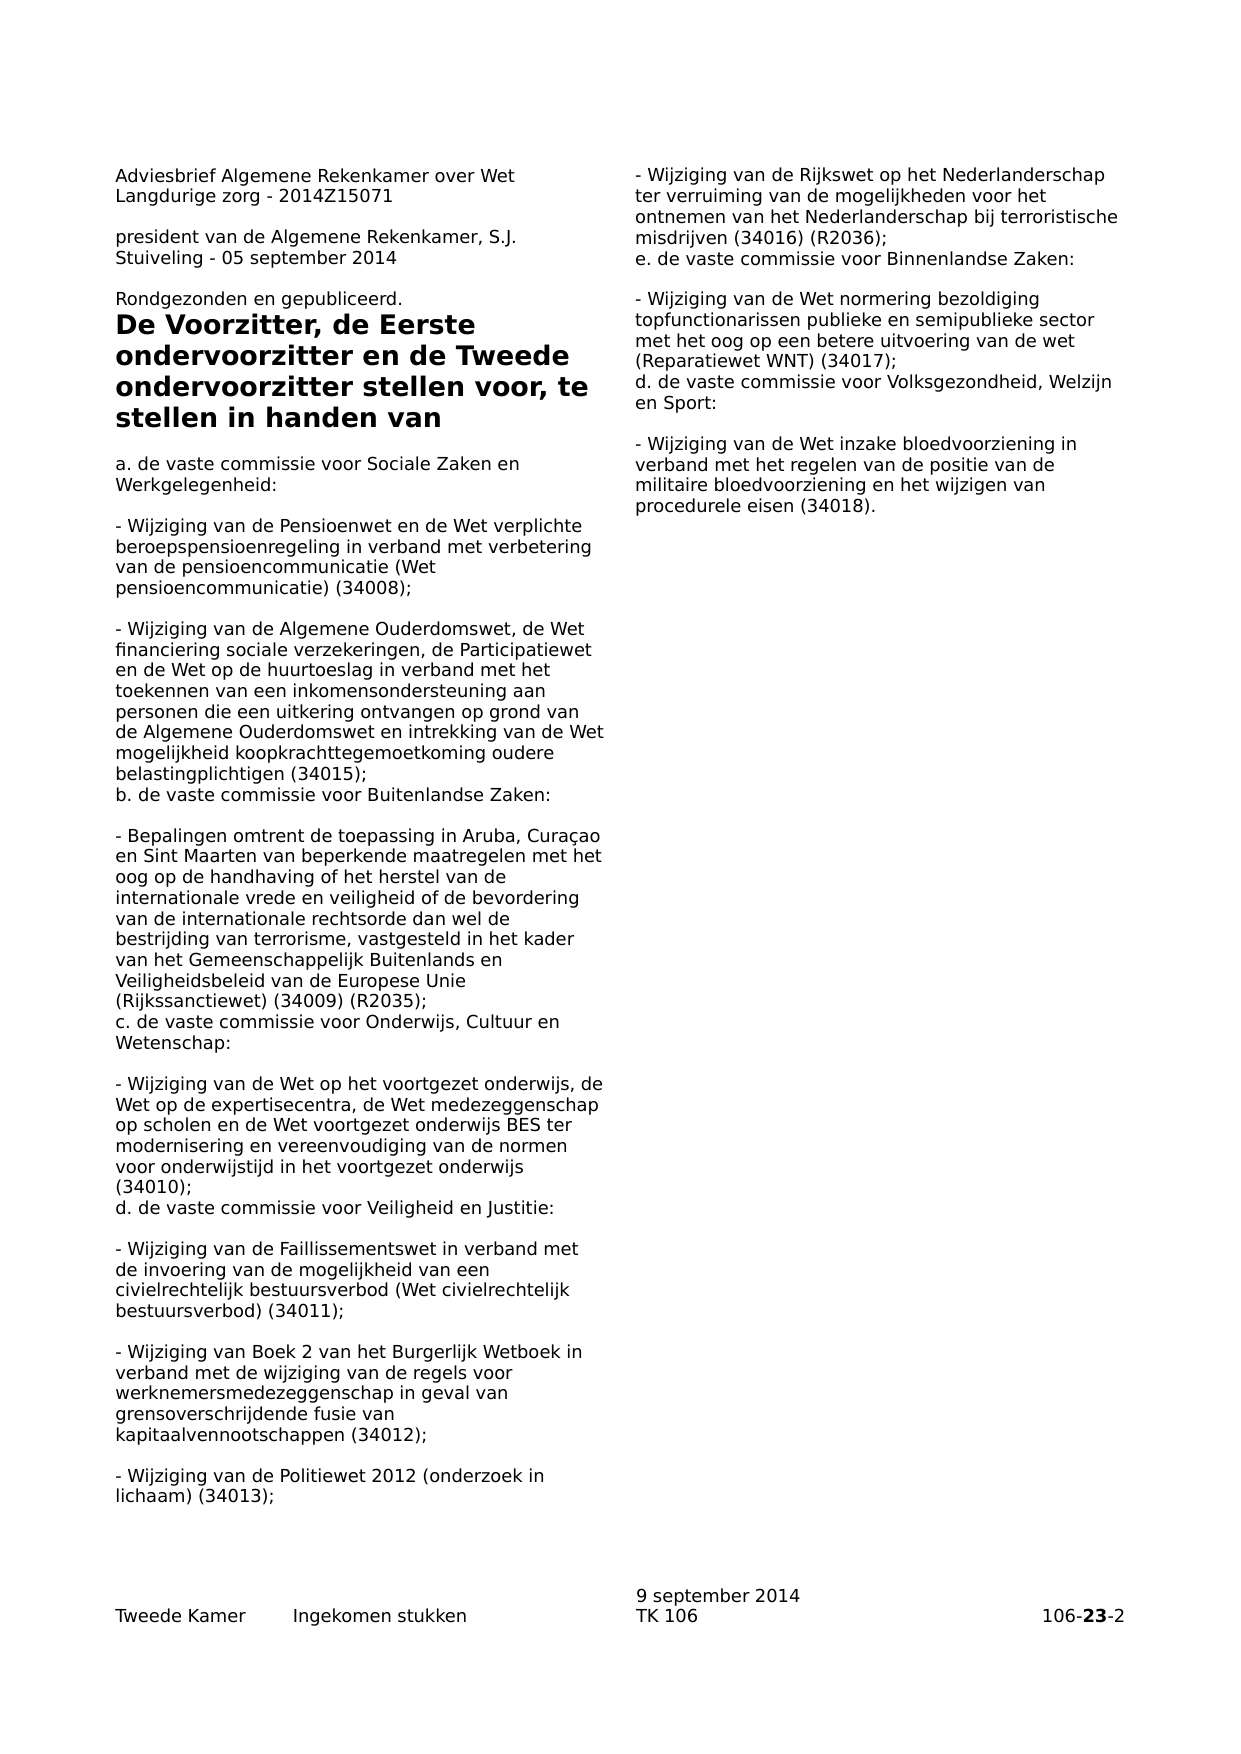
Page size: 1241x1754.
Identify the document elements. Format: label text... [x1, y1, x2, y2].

text - Wijziging van de Rijkswet op het Nederlanderschap ter verruiming van de mogelijkheden voor het ontnemen van het Nederlanderschap bij terroristische misdrijven (34016) (R2036); [635, 165, 1125, 248]
text - Wijziging van de Politiewet 2012 (onderzoek in lichaam) (34013); [115, 1465, 605, 1507]
text - Bepalingen omtrent de toepassing in Aruba, Curaçao en Sint Maarten van beperkende maatregelen met het oog op de handhaving of het herstel van de internationale vrede en veiligheid of de bevordering van de internationale rechtsorde dan wel de bestrijding van terrorisme, vastgesteld in het kader van het Gemeenschappelijk Buitenlands en Veiligheidsbeleid van de Europese Unie (Rijkssanctiewet) (34009) (R2035); [115, 825, 605, 1012]
text Rondgezonden en gepubliceerd. [115, 288, 605, 309]
text a. de vaste commissie voor Sociale Zaken en Werkgelegenheid: [115, 454, 605, 496]
text d. de vaste commissie voor Veiligheid en Justitie: [115, 1198, 605, 1219]
text d. de vaste commissie voor Volksgezondheid, Welzijn en Sport: [635, 372, 1125, 414]
text - Wijziging van de Faillissementswet in verband met de invoering van de mogelijkheid van een civielrechtelijk bestuursverbod (Wet civielrechtelijk bestuursverbod) (34011); [115, 1239, 605, 1322]
text - Wijziging van de Pensioenwet en de Wet verplichte beroepspensioenregeling in verband met verbetering van de pensioencommunicatie (Wet pensioencommunicatie) (34008); [115, 516, 605, 599]
text e. de vaste commissie voor Binnenlandse Zaken: [635, 248, 1125, 269]
text b. de vaste commissie voor Buitenlandse Zaken: [115, 784, 605, 805]
text - Wijziging van de Algemene Ouderdomswet, de Wet financiering sociale verzekeringen, de Participatiewet en de Wet op de huurtoeslag in verband met het toekennen van een inkomensondersteuning aan personen die een uitkering ontvangen op grond van de Algemene Ouderdomswet en intrekking van de Wet mogelijkheid koopkrachttegemoetkoming oudere belastingplichtigen (34015); [115, 619, 605, 784]
text - Wijziging van de Wet op het voortgezet onderwijs, de Wet op de expertisecentra, de Wet medezeggenschap op scholen en de Wet voortgezet onderwijs BES ter modernisering en vereenvoudiging van de normen voor onderwijstijd in het voortgezet onderwijs (34010); [115, 1074, 605, 1198]
text - Wijziging van Boek 2 van het Burgerlijk Wetboek in verband met de wijziging van de regels voor werknemersmedezeggenschap in geval van grensoverschrijdende fusie van kapitaalvennootschappen (34012); [115, 1342, 605, 1445]
text - Wijziging van de Wet normering bezoldiging topfunctionarissen publieke en semipublieke sector met het oog op een betere uitvoering van de wet (Reparatiewet WNT) (34017); [635, 289, 1125, 372]
text - Wijziging van de Wet inzake bloedvoorziening in verband met het regelen van de positie van de militaire bloedvoorziening en het wijzigen van procedurele eisen (34018). [635, 434, 1125, 517]
text president van de Algemene Rekenkamer, S.J. Stuiveling - 05 september 2014 [115, 227, 605, 268]
title De Voorzitter, de Eerste ondervoorzitter en de Tweede ondervoorzitter stellen voor, te stellen in handen van [115, 309, 605, 434]
text Adviesbrief Algemene Rekenkamer over Wet Langdurige zorg - 2014Z15071 [115, 165, 605, 207]
text c. de vaste commissie voor Onderwijs, Cultuur en Wetenschap: [115, 1012, 605, 1054]
